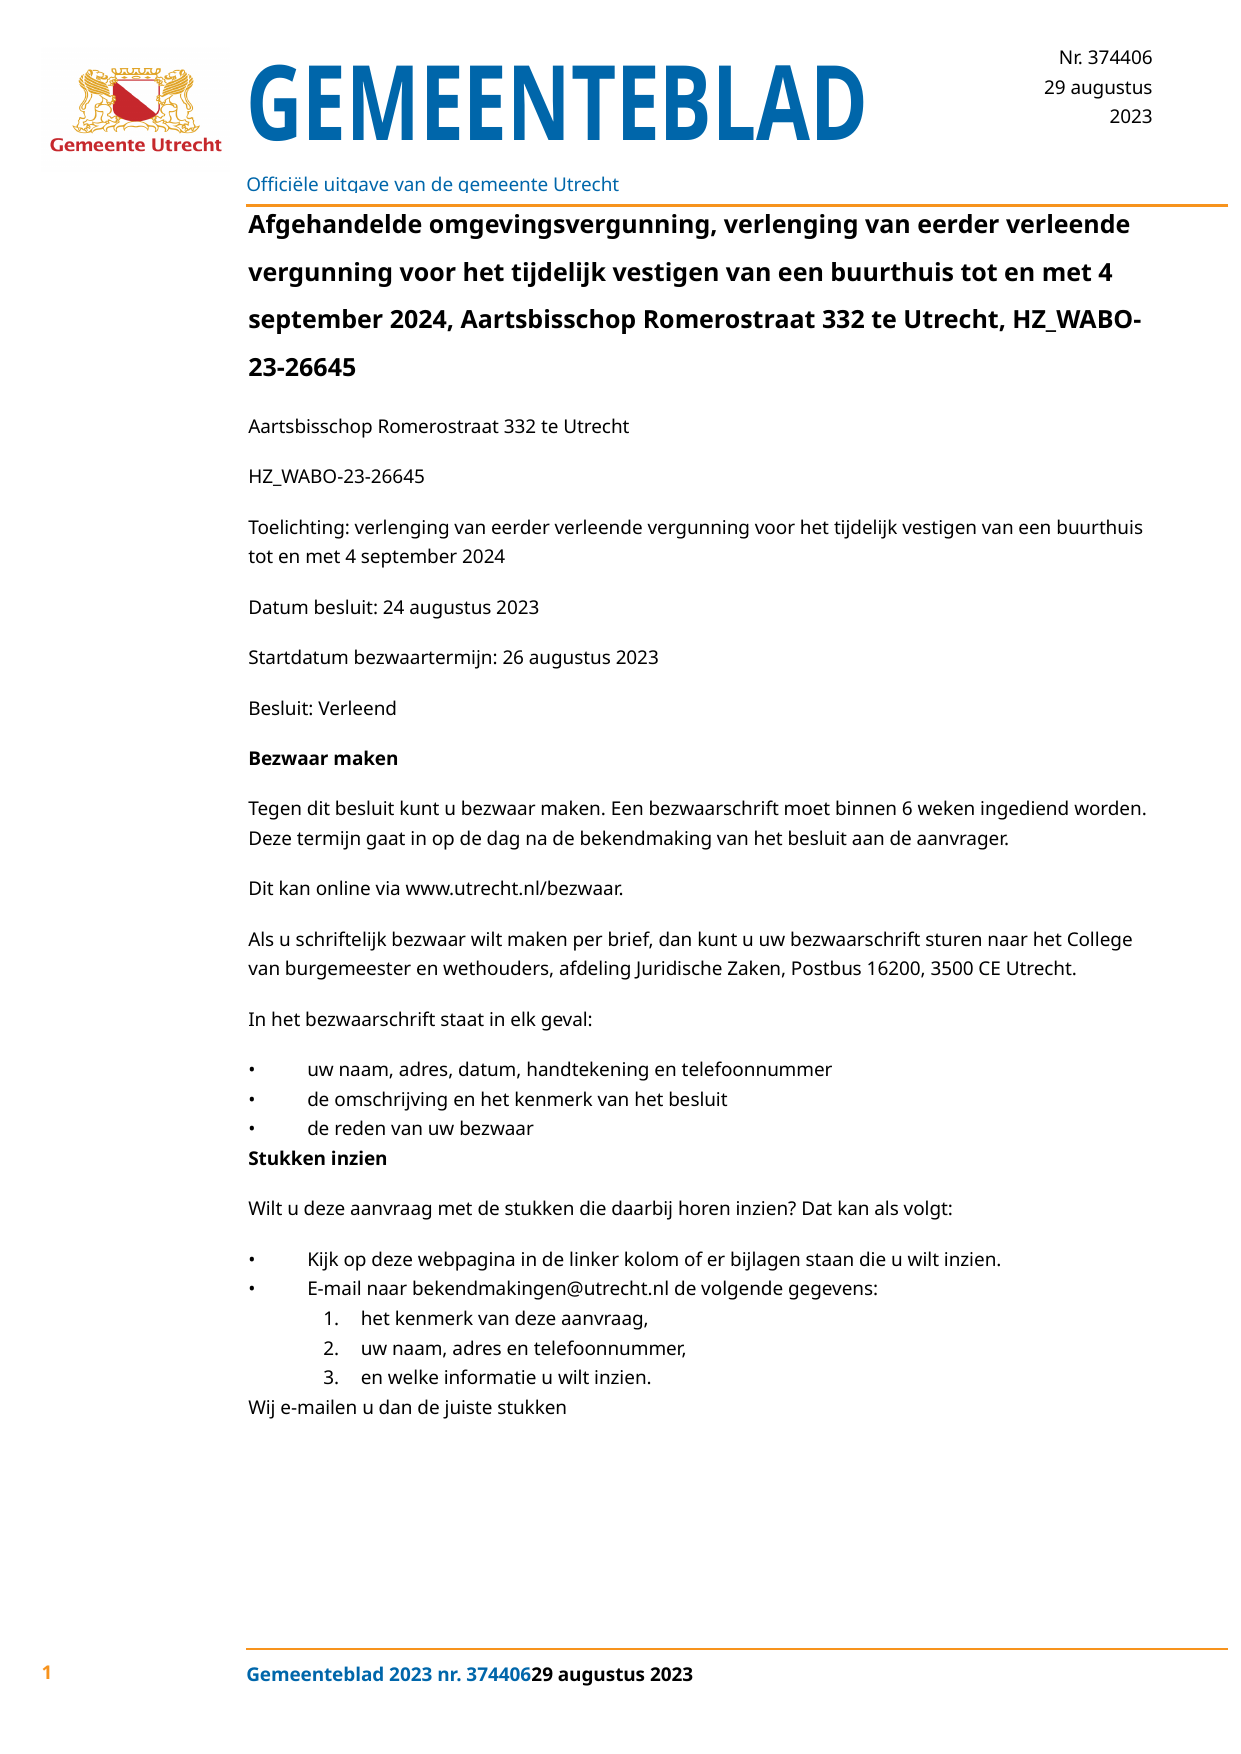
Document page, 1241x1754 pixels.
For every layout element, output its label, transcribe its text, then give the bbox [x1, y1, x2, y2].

picture [41, 47, 231, 172]
text Afgehandelde omgevingsvergunning, verlenging van eerder verleende vergunning voor het tijdelijk vestigen van een buurthuis tot en met 4 september 2024, Aartsbisschop Romerostraat 332 te Utrecht, HZ_WABO-23-26645 [248, 207, 1152, 384]
text Besluit: Verleend [248, 695, 1152, 721]
list Kijk op deze webpagina in de linker kolom of er bijlagen staan die u wilt inzien. [248, 1246, 1152, 1272]
text Dit kan online via www.utrecht.nl/bezwaar. [248, 876, 1152, 901]
text In het bezwaarschrift staat in elk geval: [248, 1006, 1152, 1032]
text Datum besluit: 24 augustus 2023 [248, 594, 1152, 620]
list de reden van uw bezwaar [248, 1116, 1152, 1141]
list en welke informatie u wilt inzien. [323, 1364, 1152, 1390]
list de omschrijving en het kenmerk van het besluit [248, 1086, 1152, 1112]
text Bezwaar maken [248, 745, 1152, 771]
text Als u schriftelijk bezwaar wilt maken per brief, dan kunt u uw bezwaarschrift sturen naar het College van burgemeester en wethouders, afdeling Juridische Zaken, Postbus 16200, 3500 CE Utrecht. [248, 926, 1152, 981]
text Aartsbisschop Romerostraat 332 te Utrecht [248, 413, 1152, 439]
text Wij e-mailen u dan de juiste stukken [248, 1394, 1152, 1420]
text HZ_WABO-23-26645 [248, 463, 1152, 489]
list E-mail naar bekendmakingen@utrecht.nl de volgende gegevens: [248, 1276, 1152, 1301]
list het kenmerk van deze aanvraag, [323, 1305, 1152, 1331]
list uw naam, adres, datum, handtekening en telefoonnummer [248, 1056, 1152, 1082]
text Stukken inzien [248, 1145, 1152, 1171]
text Tegen dit besluit kunt u bezwaar maken. Een bezwaarschrift moet binnen 6 weken ingediend worden. Deze termijn gaat in op de dag na de bekendmaking van het besluit aan de aanvrager. [248, 796, 1152, 851]
text Toelichting: verlenging van eerder verleende vergunning voor het tijdelijk vestigen van een buurthuis tot en met 4 september 2024 [248, 514, 1152, 569]
text Startdatum bezwaartermijn: 26 augustus 2023 [248, 644, 1152, 670]
text Wilt u deze aanvraag met de stukken die daarbij horen inzien? Dat kan als volgt: [248, 1196, 1152, 1221]
list uw naam, adres en telefoonnummer, [323, 1335, 1152, 1361]
